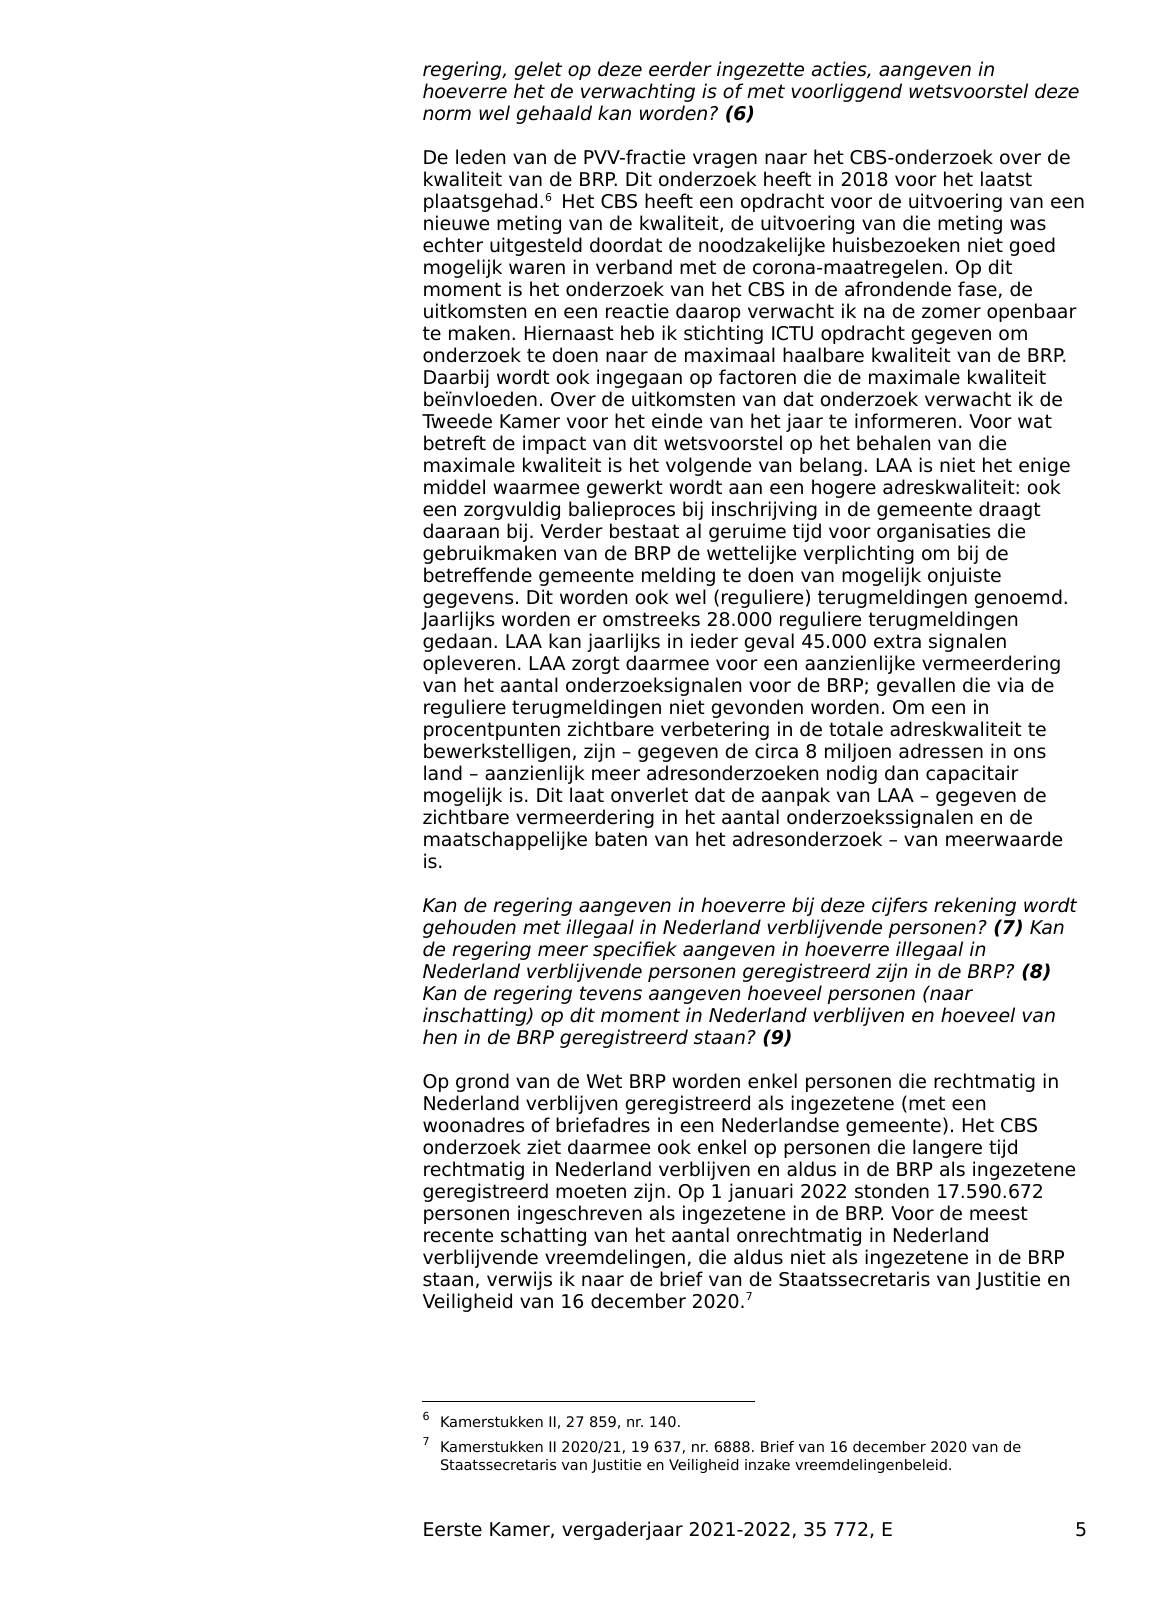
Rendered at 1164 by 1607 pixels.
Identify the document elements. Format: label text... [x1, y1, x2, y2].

text Kamerstukken II, 27 859, nr. 140. [422, 1410, 1087, 1432]
text Op grond van de Wet BRP worden enkel personen die rechtmatig in Nederland verblijven geregistreerd als ingezetene (met een woonadres of briefadres in een Nederlandse gemeente). Het CBS onderzoek ziet daarmee ook enkel op personen die langere tijd rechtmatig in Nederland verblijven en aldus in de BRP als ingezetene geregistreerd moeten zijn. Op 1 januari 2022 stonden 17.590.672 personen ingeschreven als ingezetene in de BRP. Voor de meest recente schatting van het aantal onrechtmatig in Nederland verblijvende vreemdelingen, die aldus niet als ingezetene in de BRP staan, verwijs ik naar de brief van de Staatssecretaris van Justitie en Veiligheid van 16 december 2020. [422, 1071, 1087, 1312]
text regering, gelet op deze eerder ingezette acties, aangeven in hoeverre het de verwachting is of met voorliggend wetsvoorstel deze norm wel gehaald kan worden? (6) [422, 59, 1087, 125]
text Kan de regering aangeven in hoeverre bij deze cijfers rekening wordt gehouden met illegaal in Nederland verblijvende personen? (7) Kan de regering meer specifiek aangeven in hoeverre illegaal in Nederland verblijvende personen geregistreerd zijn in de BRP? (8) Kan de regering tevens aangeven hoeveel personen (naar inschatting) op dit moment in Nederland verblijven en hoeveel van hen in de BRP geregistreerd staan? (9) [422, 895, 1087, 1048]
text Kamerstukken II 2020/21, 19 637, nr. 6888. Brief van 16 december 2020 van de Staatssecretaris van Justitie en Veiligheid inzake vreemdelingenbeleid. [422, 1435, 1087, 1474]
text De leden van de PVV-fractie vragen naar het CBS-onderzoek over de kwaliteit van de BRP. Dit onderzoek heeft in 2018 voor het laatst plaatsgehad. Het CBS heeft een opdracht voor de uitvoering van een nieuwe meting van de kwaliteit, de uitvoering van die meting was echter uitgesteld doordat de noodzakelijke huisbezoeken niet goed mogelijk waren in verband met de corona-maatregelen. Op dit moment is het onderzoek van het CBS in de afrondende fase, de uitkomsten en een reactie daarop verwacht ik na de zomer openbaar te maken. Hiernaast heb ik stichting ICTU opdracht gegeven om onderzoek te doen naar de maximaal haalbare kwaliteit van de BRP. Daarbij wordt ook ingegaan op factoren die de maximale kwaliteit beïnvloeden. Over de uitkomsten van dat onderzoek verwacht ik de Tweede Kamer voor het einde van het jaar te informeren. Voor wat betreft de impact van dit wetsvoorstel op het behalen van die maximale kwaliteit is het volgende van belang. LAA is niet het enige middel waarmee gewerkt wordt aan een hogere adreskwaliteit: ook een zorgvuldig balieproces bij inschrijving in de gemeente draagt daaraan bij. Verder bestaat al geruime tijd voor organisaties die gebruikmaken van de BRP de wettelijke verplichting om bij de betreffende gemeente melding te doen van mogelijk onjuiste gegevens. Dit worden ook wel (reguliere) terugmeldingen genoemd. Jaarlijks worden er omstreeks 28.000 reguliere terugmeldingen gedaan. LAA kan jaarlijks in ieder geval 45.000 extra signalen opleveren. LAA zorgt daarmee voor een aanzienlijke vermeerdering van het aantal onderzoeksignalen voor de BRP; gevallen die via de reguliere terugmeldingen niet gevonden worden. Om een in procentpunten zichtbare verbetering in de totale adreskwaliteit te bewerkstelligen, zijn – gegeven de circa 8 miljoen adressen in ons land – aanzienlijk meer adresonderzoeken nodig dan capacitair mogelijk is. Dit laat onverlet dat de aanpak van LAA – gegeven de zichtbare vermeerdering in het aantal onderzoekssignalen en de maatschappelijke baten van het adresonderzoek – van meerwaarde is. [422, 147, 1087, 872]
